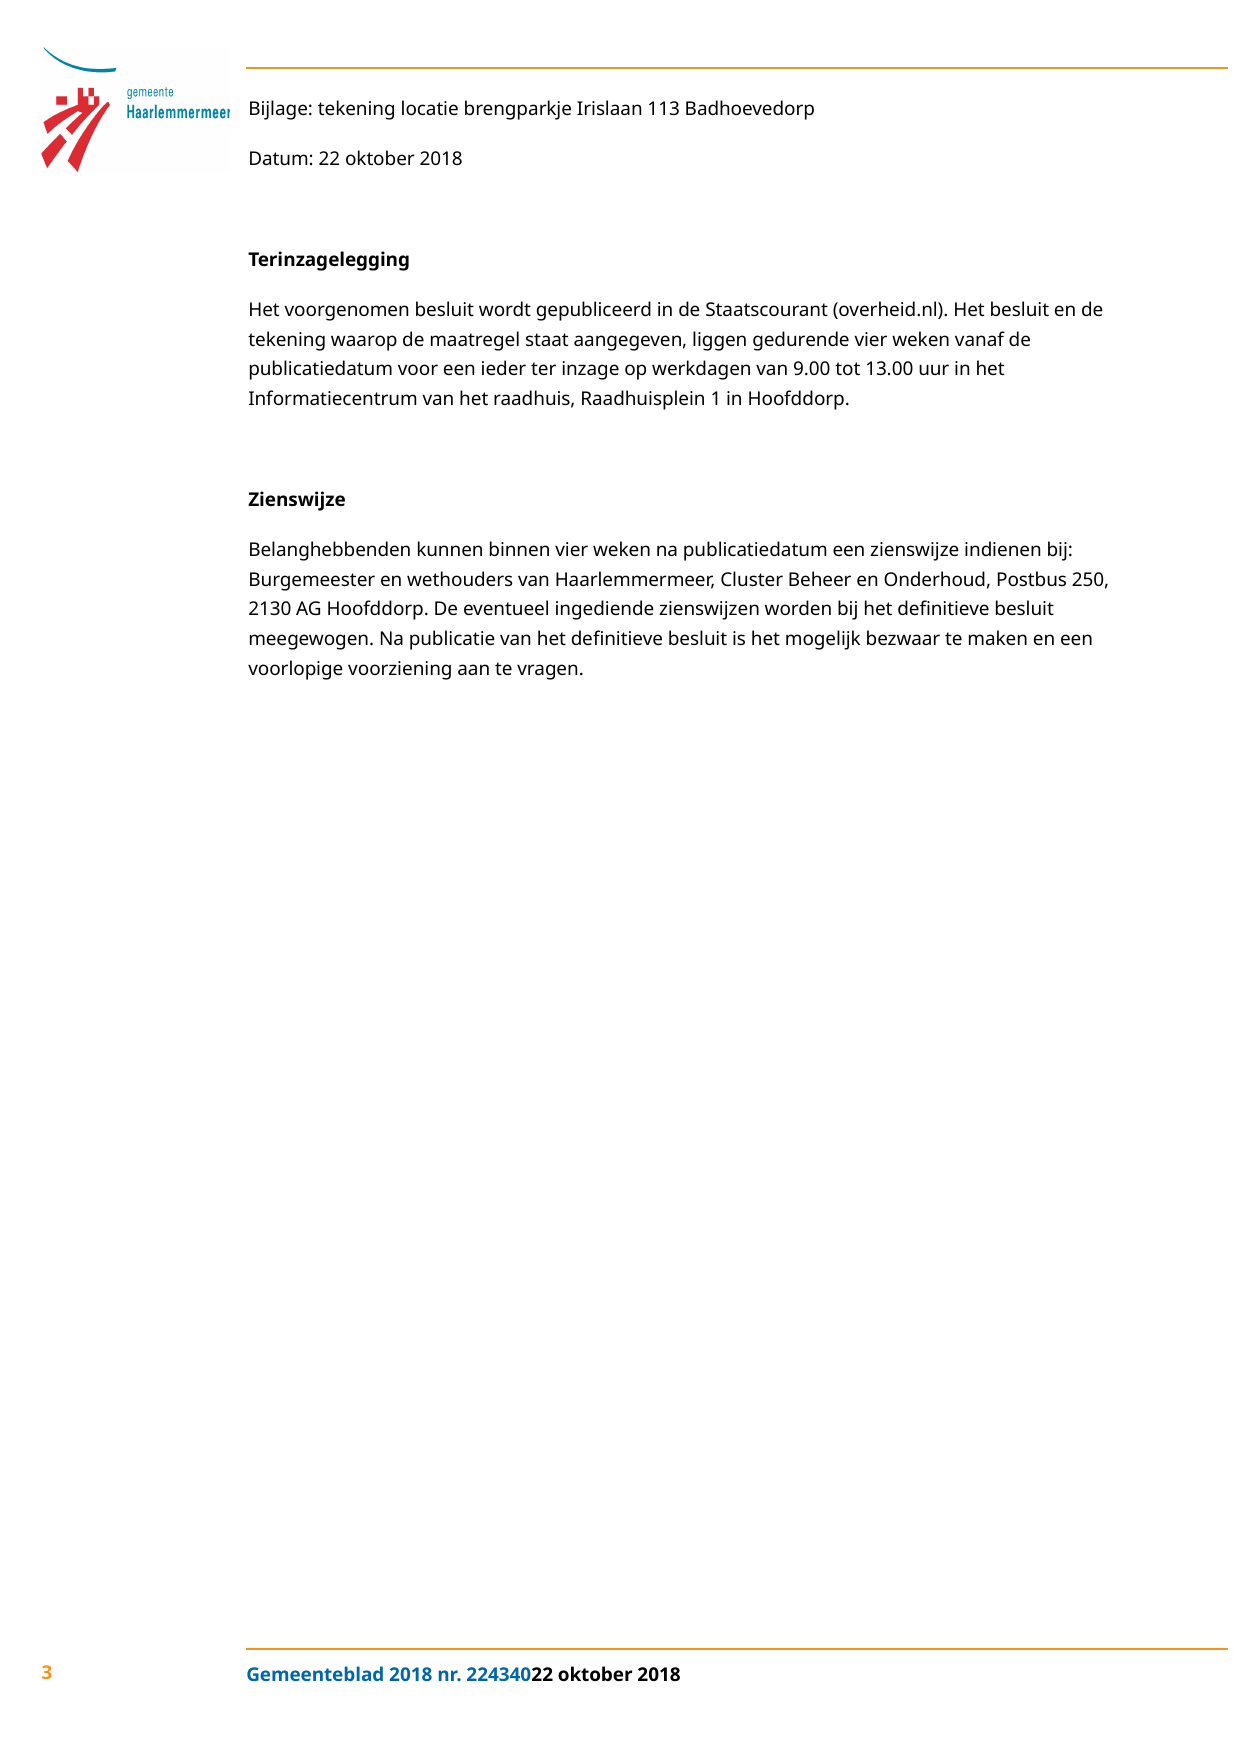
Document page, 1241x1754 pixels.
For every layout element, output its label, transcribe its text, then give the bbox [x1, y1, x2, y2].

text Belanghebbenden kunnen binnen vier weken na publicatiedatum een zienswijze indienen bij: Burgemeester en wethouders van Haarlemmermeer, Cluster Beheer en Onderhoud, Postbus 250, 2130 AG Hoofddorp. De eventueel ingediende zienswijzen worden bij het definitieve besluit meegewogen. Na publicatie van het definitieve besluit is het mogelijk bezwaar te maken en een voorlopige voorziening aan te vragen. [248, 536, 1152, 681]
text Datum: 22 oktober 2018 [248, 145, 1152, 171]
text Bijlage: tekening locatie brengparkje Irislaan 113 Badhoevedorp [248, 95, 1152, 121]
picture [41, 47, 231, 172]
text Zienswijze [248, 486, 1152, 512]
text Terinzagelegging [248, 246, 1152, 272]
text Het voorgenomen besluit wordt gepubliceerd in de Staatscourant (overheid.nl). Het besluit en de tekening waarop de maatregel staat aangegeven, liggen gedurende vier weken vanaf de publicatiedatum voor een ieder ter inzage op werkdagen van 9.00 tot 13.00 uur in het Informatiecentrum van het raadhuis, Raadhuisplein 1 in Hoofddorp. [248, 296, 1152, 411]
